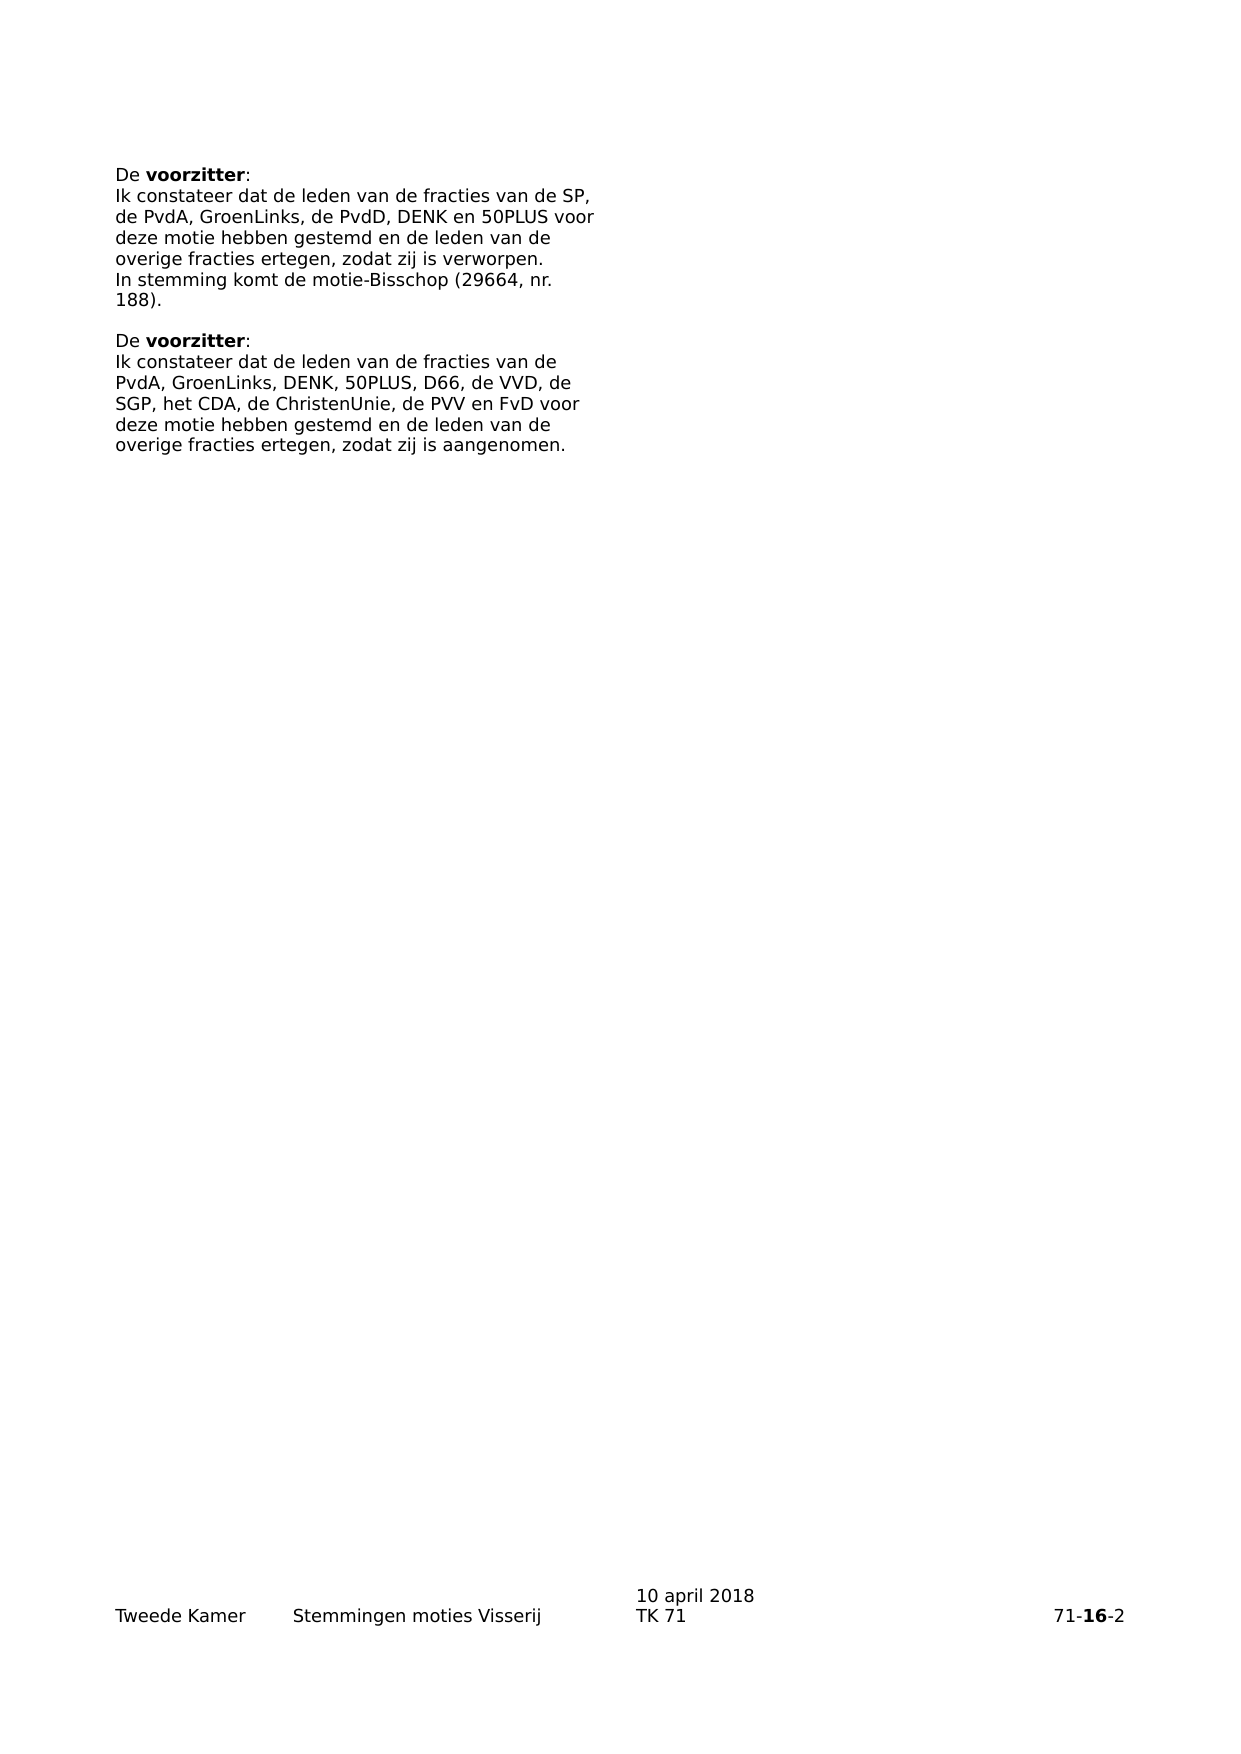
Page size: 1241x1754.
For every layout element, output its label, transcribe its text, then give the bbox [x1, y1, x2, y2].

text In stemming komt de motie-Bisschop (29664, nr. 188). [115, 269, 605, 311]
text De voorzitter: [115, 331, 605, 352]
text Ik constateer dat de leden van de fracties van de PvdA, GroenLinks, DENK, 50PLUS, D66, de VVD, de SGP, het CDA, de ChristenUnie, de PVV en FvD voor deze motie hebben gestemd en de leden van de overige fracties ertegen, zodat zij is aangenomen. [115, 352, 605, 456]
text De voorzitter: [115, 165, 605, 186]
text Ik constateer dat de leden van de fracties van de SP, de PvdA, GroenLinks, de PvdD, DENK en 50PLUS voor deze motie hebben gestemd en de leden van de overige fracties ertegen, zodat zij is verworpen. [115, 186, 605, 269]
